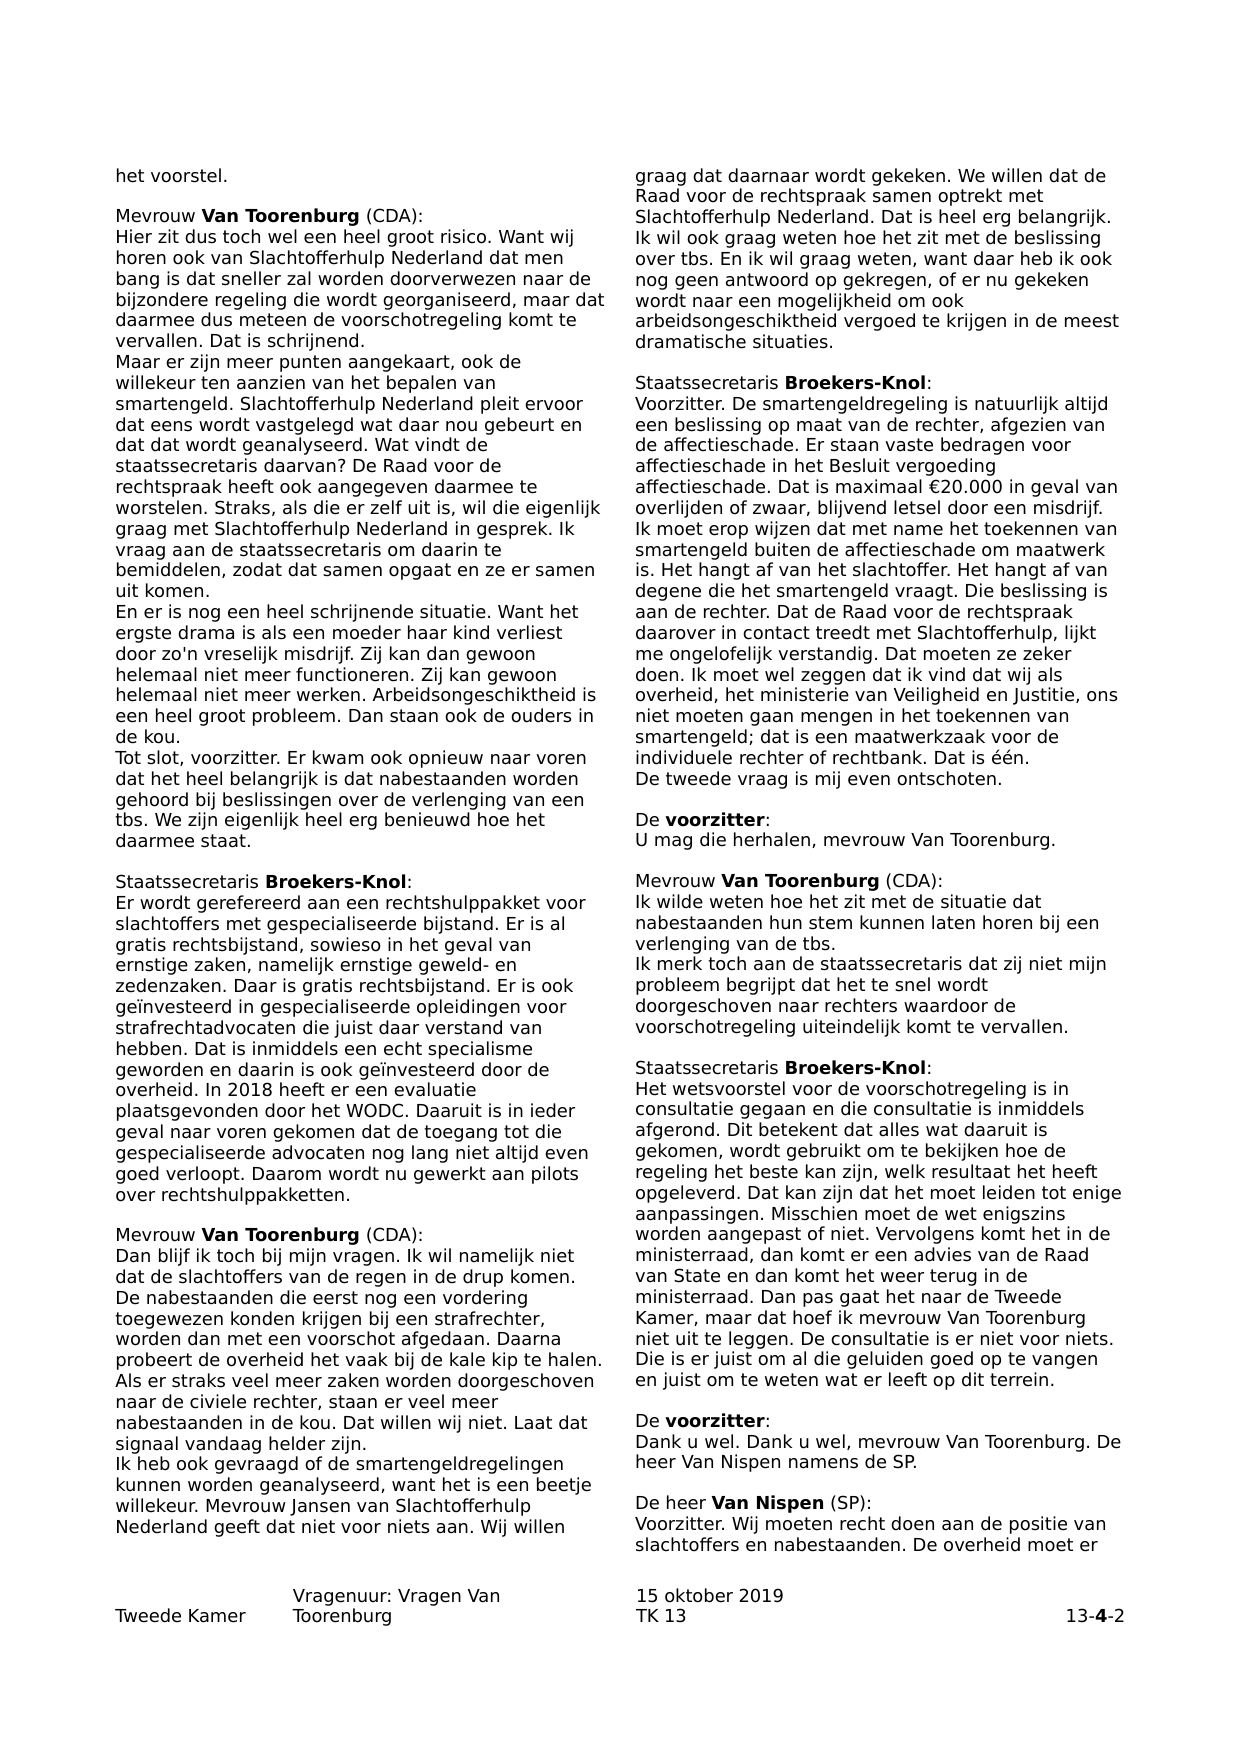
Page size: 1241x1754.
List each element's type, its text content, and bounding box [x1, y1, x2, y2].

text Dank u wel. Dank u wel, mevrouw Van Toorenburg. De heer Van Nispen namens de SP. [635, 1431, 1125, 1473]
text Het wetsvoorstel voor de voorschotregeling is in consultatie gegaan en die consultatie is inmiddels afgerond. Dit betekent dat alles wat daaruit is gekomen, wordt gebruikt om te bekijken hoe de regeling het beste kan zijn, welk resultaat het heeft opgeleverd. Dat kan zijn dat het moet leiden tot enige aanpassingen. Misschien moet de wet enigszins worden aangepast of niet. Vervolgens komt het in de ministerraad, dan komt er een advies van de Raad van State en dan komt het weer terug in de ministerraad. Dan pas gaat het naar de Tweede Kamer, maar dat hoef ik mevrouw Van Toorenburg niet uit te leggen. De consultatie is er niet voor niets. Die is er juist om al die geluiden goed op te vangen en juist om te weten wat er leeft op dit terrein. [635, 1078, 1125, 1391]
text Tot slot, voorzitter. Er kwam ook opnieuw naar voren dat het heel belangrijk is dat nabestaanden worden gehoord bij beslissingen over de verlenging van een tbs. We zijn eigenlijk heel erg benieuwd hoe het daarmee staat. [115, 748, 605, 852]
text Ik wilde weten hoe het zit met de situatie dat nabestaanden hun stem kunnen laten horen bij een verlenging van de tbs. [635, 892, 1125, 954]
text Ik merk toch aan de staatssecretaris dat zij niet mijn probleem begrijpt dat het te snel wordt doorgeschoven naar rechters waardoor de voorschotregeling uiteindelijk komt te vervallen. [635, 954, 1125, 1037]
text De voorzitter: [635, 1411, 1125, 1431]
text De voorzitter: [635, 809, 1125, 830]
text Mevrouw Van Toorenburg (CDA): [635, 871, 1125, 892]
text Voorzitter. De smartengeldregeling is natuurlijk altijd een beslissing op maat van de rechter, afgezien van de affectieschade. Er staan vaste bedragen voor affectieschade in het Besluit vergoeding affectieschade. Dat is maximaal €20.000 in geval van overlijden of zwaar, blijvend letsel door een misdrijf. Ik moet erop wijzen dat met name het toekennen van smartengeld buiten de affectieschade om maatwerk is. Het hangt af van het slachtoffer. Het hangt af van degene die het smartengeld vraagt. Die beslissing is aan de rechter. Dat de Raad voor de rechtspraak daarover in contact treedt met Slachtofferhulp, lijkt me ongelofelijk verstandig. Dat moeten ze zeker doen. Ik moet wel zeggen dat ik vind dat wij als overheid, het ministerie van Veiligheid en Justitie, ons niet moeten gaan mengen in het toekennen van smartengeld; dat is een maatwerkzaak voor de individuele rechter of rechtbank. Dat is één. [635, 393, 1125, 768]
text Staatssecretaris Broekers-Knol: [115, 872, 605, 893]
text De tweede vraag is mij even ontschoten. [635, 768, 1125, 789]
text Maar er zijn meer punten aangekaart, ook de willekeur ten aanzien van het bepalen van smartengeld. Slachtofferhulp Nederland pleit ervoor dat eens wordt vastgelegd wat daar nou gebeurt en dat dat wordt geanalyseerd. Wat vindt de staatssecretaris daarvan? De Raad voor de rechtspraak heeft ook aangegeven daarmee te worstelen. Straks, als die er zelf uit is, wil die eigenlijk graag met Slachtofferhulp Nederland in gesprek. Ik vraag aan de staatssecretaris om daarin te bemiddelen, zodat dat samen opgaat en ze er samen uit komen. [115, 352, 605, 602]
text Mevrouw Van Toorenburg (CDA): [115, 206, 605, 227]
text De heer Van Nispen (SP): [635, 1493, 1125, 1514]
text Er wordt gerefereerd aan een rechtshulppakket voor slachtoffers met gespecialiseerde bijstand. Er is al gratis rechtsbijstand, sowieso in het geval van ernstige zaken, namelijk ernstige geweld- en zedenzaken. Daar is gratis rechtsbijstand. Er is ook geïnvesteerd in gespecialiseerde opleidingen voor strafrechtadvocaten die juist daar verstand van hebben. Dat is inmiddels een echt specialisme geworden en daarin is ook geïnvesteerd door de overheid. In 2018 heeft er een evaluatie plaatsgevonden door het WODC. Daaruit is in ieder geval naar voren gekomen dat de toegang tot die gespecialiseerde advocaten nog lang niet altijd even goed verloopt. Daarom wordt nu gewerkt aan pilots over rechtshulppakketten. [115, 893, 605, 1205]
text Mevrouw Van Toorenburg (CDA): [115, 1225, 605, 1246]
text Hier zit dus toch wel een heel groot risico. Want wij horen ook van Slachtofferhulp Nederland dat men bang is dat sneller zal worden doorverwezen naar de bijzondere regeling die wordt georganiseerd, maar dat daarmee dus meteen de voorschotregeling komt te vervallen. Dat is schrijnend. [115, 227, 605, 352]
text Staatssecretaris Broekers-Knol: [635, 373, 1125, 393]
text U mag die herhalen, mevrouw Van Toorenburg. [635, 830, 1125, 851]
text En er is nog een heel schrijnende situatie. Want het ergste drama is als een moeder haar kind verliest door zo'n vreselijk misdrijf. Zij kan dan gewoon helemaal niet meer functioneren. Zij kan gewoon helemaal niet meer werken. Arbeidsongeschiktheid is een heel groot probleem. Dan staan ook de ouders in de kou. [115, 602, 605, 748]
text het voorstel. [115, 165, 605, 186]
text Voorzitter. Wij moeten recht doen aan de positie van slachtoffers en nabestaanden. De overheid moet er [635, 1514, 1125, 1556]
text graag dat daarnaar wordt gekeken. We willen dat de Raad voor de rechtspraak samen optrekt met Slachtofferhulp Nederland. Dat is heel erg belangrijk. [635, 165, 1125, 228]
text Ik wil ook graag weten hoe het zit met de beslissing over tbs. En ik wil graag weten, want daar heb ik ook nog geen antwoord op gekregen, of er nu gekeken wordt naar een mogelijkheid om ook arbeidsongeschiktheid vergoed te krijgen in de meest dramatische situaties. [635, 228, 1125, 353]
text Dan blijf ik toch bij mijn vragen. Ik wil namelijk niet dat de slachtoffers van de regen in de drup komen. De nabestaanden die eerst nog een vordering toegewezen konden krijgen bij een strafrechter, worden dan met een voorschot afgedaan. Daarna probeert de overheid het vaak bij de kale kip te halen. Als er straks veel meer zaken worden doorgeschoven naar de civiele rechter, staan er veel meer nabestaanden in de kou. Dat willen wij niet. Laat dat signaal vandaag helder zijn. [115, 1246, 605, 1454]
text Ik heb ook gevraagd of de smartengeldregelingen kunnen worden geanalyseerd, want het is een beetje willekeur. Mevrouw Jansen van Slachtofferhulp Nederland geeft dat niet voor niets aan. Wij willen [115, 1454, 605, 1537]
text Staatssecretaris Broekers-Knol: [635, 1057, 1125, 1078]
